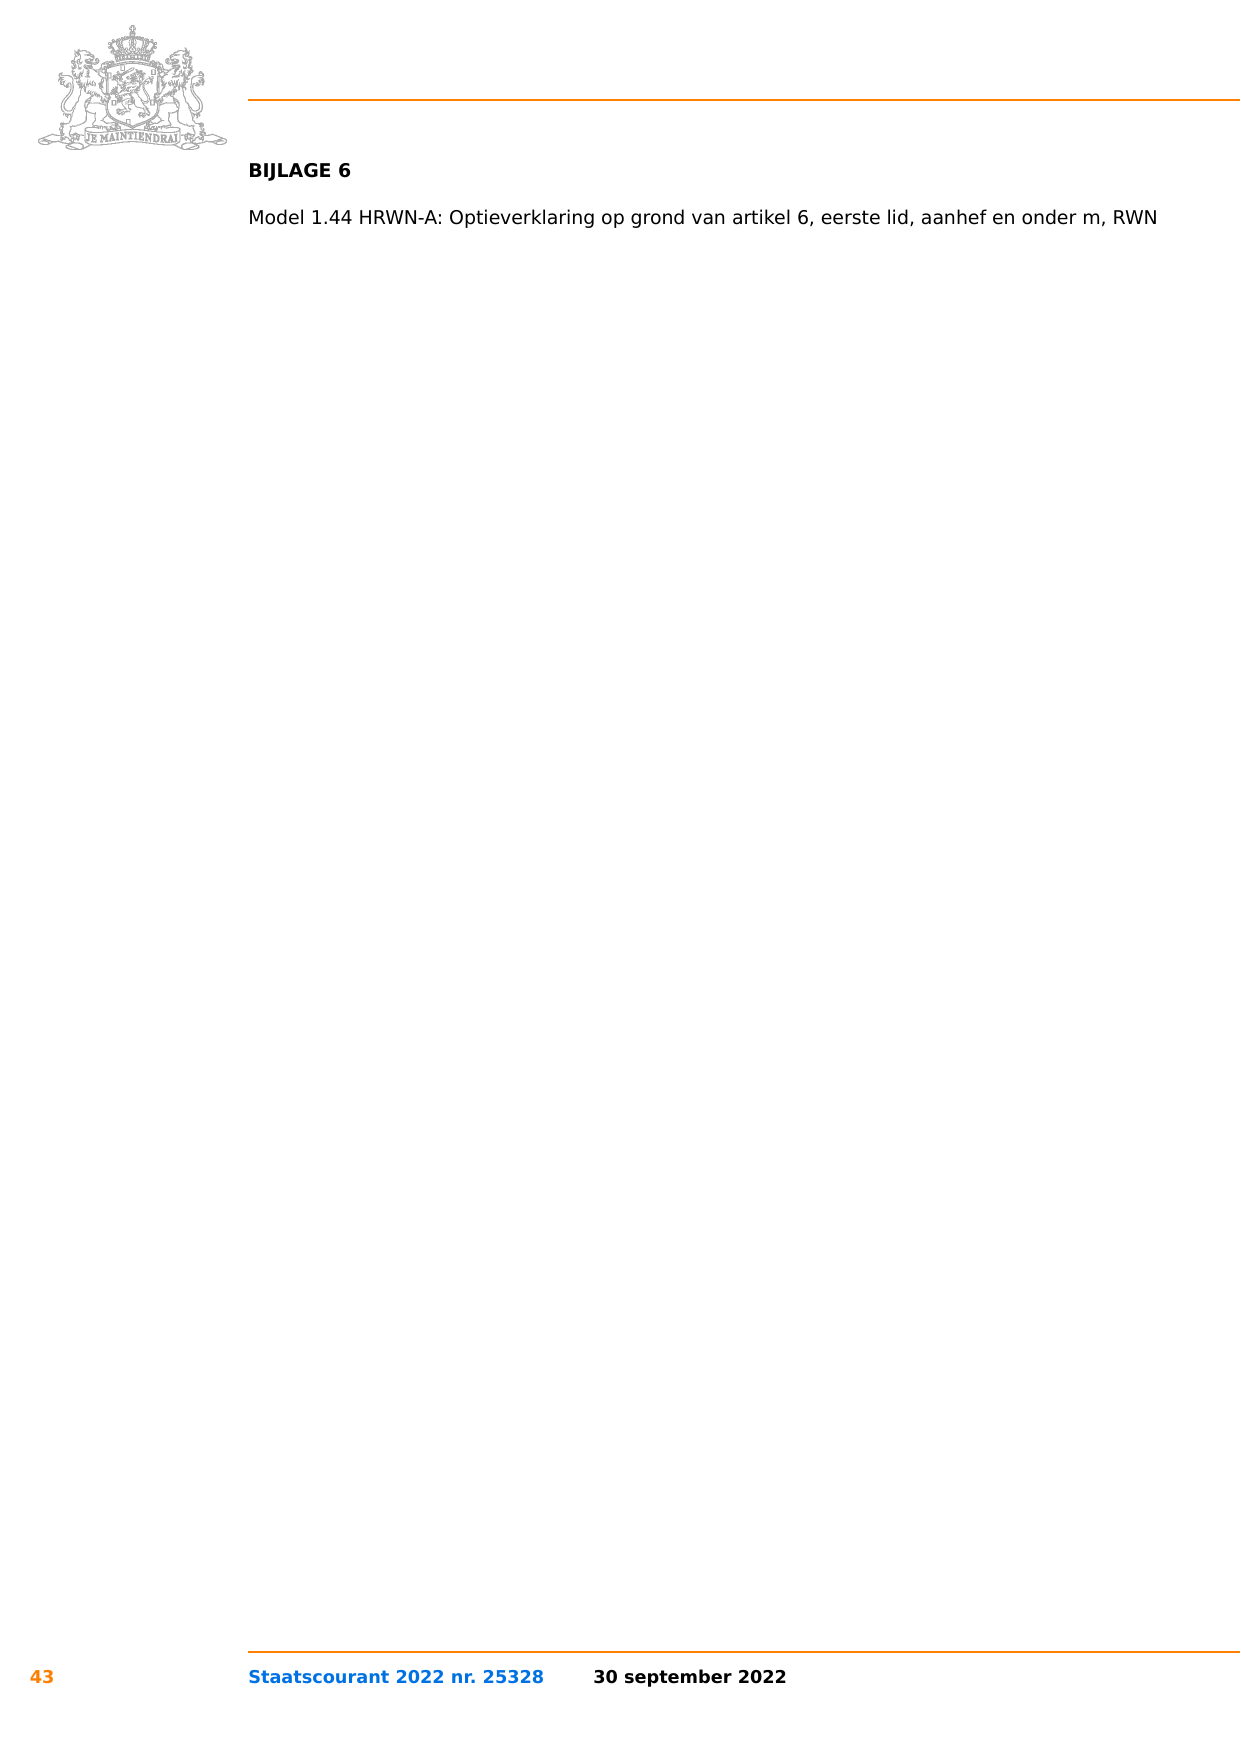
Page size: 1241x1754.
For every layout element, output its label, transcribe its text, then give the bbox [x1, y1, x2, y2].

picture [38, 25, 227, 150]
text Model 1.44 HRWN-A: Optieverklaring op grond van artikel 6, eerste lid, aanhef en onder m, RWN [248, 207, 1163, 229]
subtitle BIJLAGE 6 [248, 160, 1163, 182]
